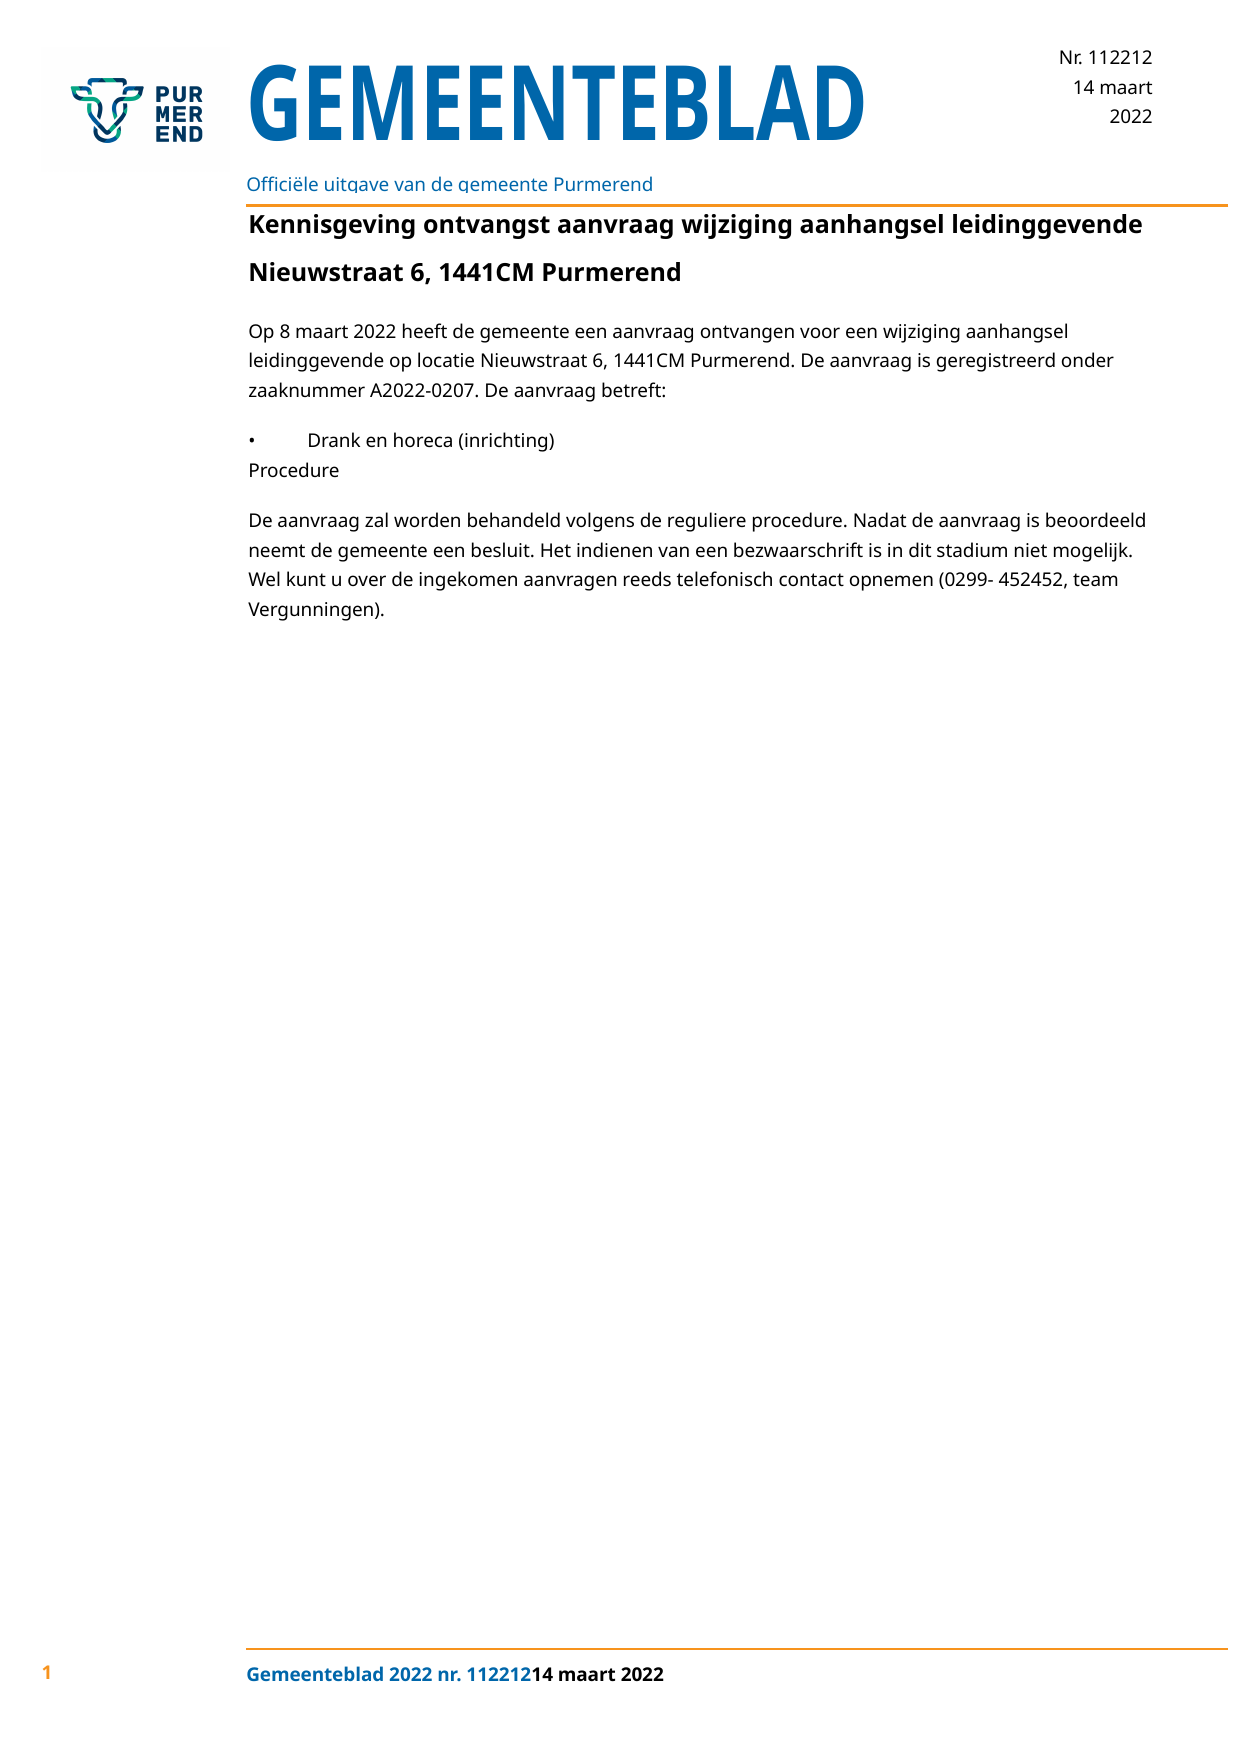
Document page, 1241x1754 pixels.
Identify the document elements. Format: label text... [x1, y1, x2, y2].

text Kennisgeving ontvangst aanvraag wijziging aanhangsel leidinggevende Nieuwstraat 6, 1441CM Purmerend [248, 207, 1152, 288]
text Op 8 maart 2022 heeft de gemeente een aanvraag ontvangen voor een wijziging aanhangsel leidinggevende op locatie Nieuwstraat 6, 1441CM Purmerend. De aanvraag is geregistreerd onder zaaknummer A2022-0207. De aanvraag betreft: [248, 318, 1152, 403]
text De aanvraag zal worden behandeld volgens de reguliere procedure. Nadat de aanvraag is beoordeeld neemt de gemeente een besluit. Het indienen van een bezwaarschrift is in dit stadium niet mogelijk. Wel kunt u over de ingekomen aanvragen reeds telefonisch contact opnemen (0299- 452452, team Vergunningen). [248, 507, 1152, 622]
picture [41, 47, 231, 172]
list Drank en horeca (inrichting) [248, 427, 1152, 453]
text Procedure [248, 457, 1152, 483]
